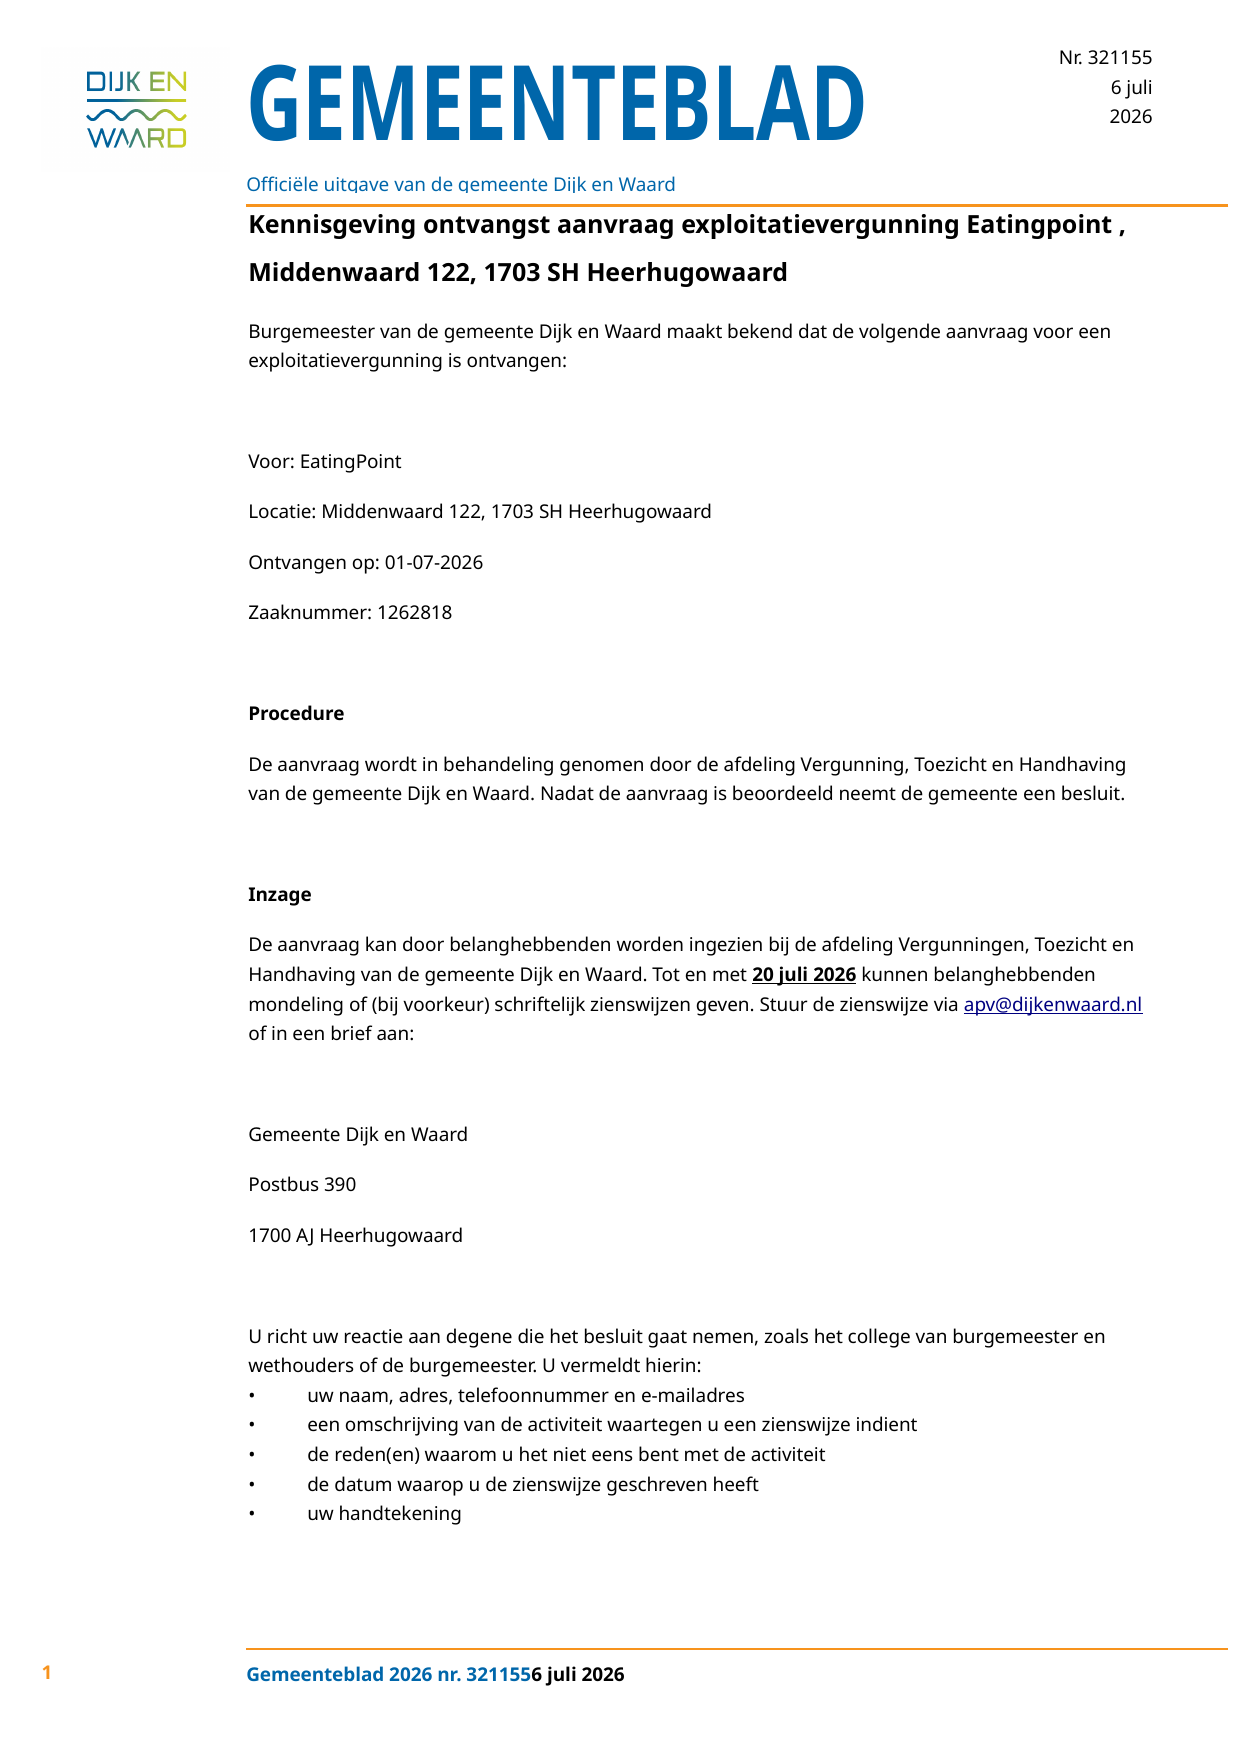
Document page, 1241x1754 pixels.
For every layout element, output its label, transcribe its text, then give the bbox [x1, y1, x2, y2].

list een omschrijving van de activiteit waartegen u een zienswijze indient [248, 1412, 1152, 1437]
text Gemeente Dijk en Waard [248, 1121, 1152, 1147]
picture [41, 47, 231, 172]
text De aanvraag kan door belanghebbenden worden ingezien bij de afdeling Vergunningen, Toezicht en Handhaving van de gemeente Dijk en Waard. Tot en met 20 juli 2026 kunnen belanghebbenden mondeling of (bij voorkeur) schriftelijk zienswijzen geven. Stuur de zienswijze via apv@dijkenwaard.nl of in een brief aan: [248, 932, 1152, 1046]
text 1700 AJ Heerhugowaard [248, 1222, 1152, 1248]
text Voor: EatingPoint [248, 448, 1152, 474]
text Zaaknummer: 1262818 [248, 599, 1152, 625]
text Locatie: Middenwaard 122, 1703 SH Heerhugowaard [248, 499, 1152, 524]
text Kennisgeving ontvangst aanvraag exploitatievergunning Eatingpoint , Middenwaard 122, 1703 SH Heerhugowaard [248, 207, 1152, 288]
text Ontvangen op: 01-07-2026 [248, 549, 1152, 575]
list uw handtekening [248, 1500, 1152, 1526]
text Inzage [248, 881, 1152, 907]
text Procedure [248, 700, 1152, 726]
list de datum waarop u de zienswijze geschreven heeft [248, 1471, 1152, 1497]
text De aanvraag wordt in behandeling genomen door de afdeling Vergunning, Toezicht en Handhaving van de gemeente Dijk en Waard. Nadat de aanvraag is beoordeeld neemt de gemeente een besluit. [248, 751, 1152, 806]
text Postbus 390 [248, 1172, 1152, 1197]
text Burgemeester van de gemeente Dijk en Waard maakt bekend dat de volgende aanvraag voor een exploitatievergunning is ontvangen: [248, 318, 1152, 373]
list de reden(en) waarom u het niet eens bent met de activiteit [248, 1441, 1152, 1467]
text U richt uw reactie aan degene die het besluit gaat nemen, zoals het college van burgemeester en wethouders of de burgemeester. U vermeldt hierin: [248, 1323, 1152, 1378]
list uw naam, adres, telefoonnummer en e-mailadres [248, 1382, 1152, 1408]
